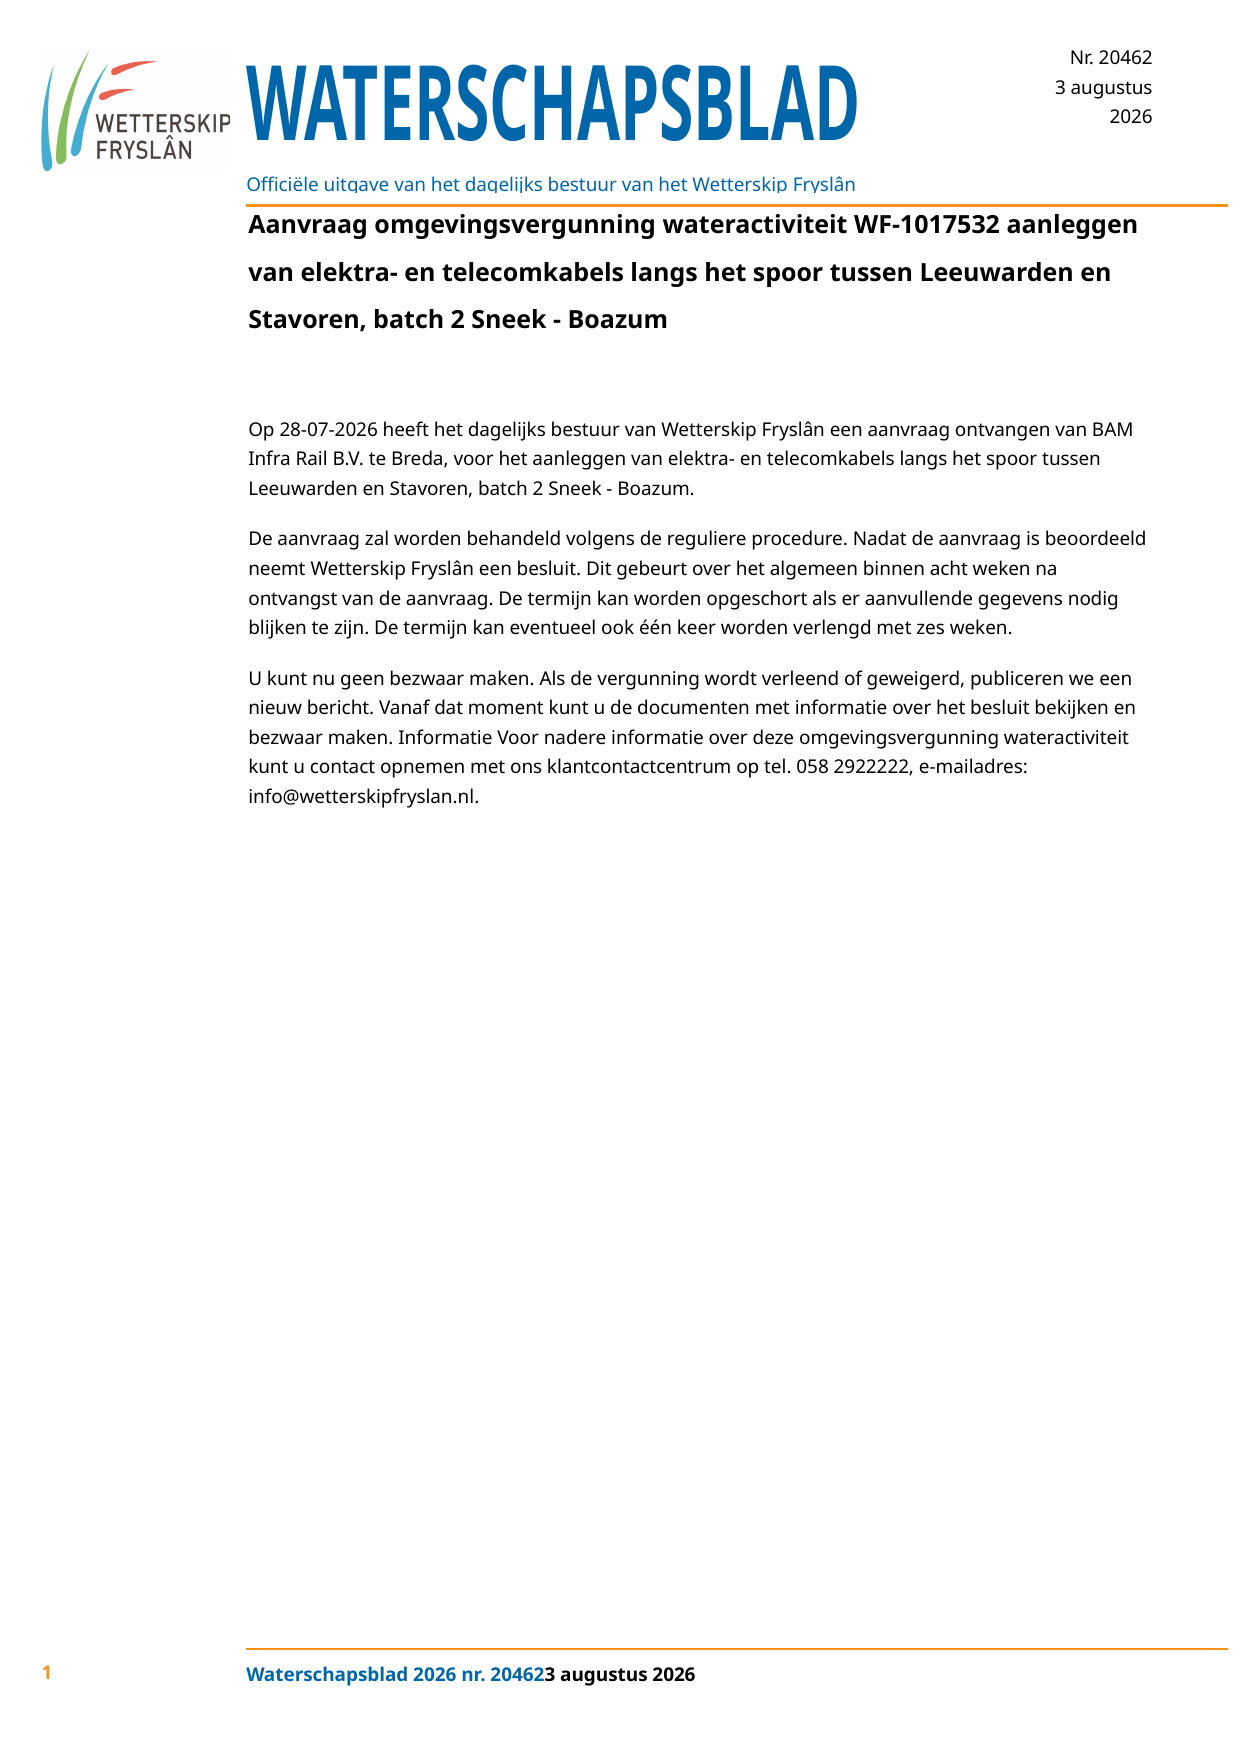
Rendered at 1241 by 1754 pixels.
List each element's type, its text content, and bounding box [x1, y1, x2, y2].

text Aanvraag omgevingsvergunning wateractiviteit WF-1017532 aanleggen van elektra- en telecomkabels langs het spoor tussen Leeuwarden en Stavoren, batch 2 Sneek - Boazum [248, 207, 1152, 336]
text Op 28-07-2026 heeft het dagelijks bestuur van Wetterskip Fryslân een aanvraag ontvangen van BAM Infra Rail B.V. te Breda, voor het aanleggen van elektra- en telecomkabels langs het spoor tussen Leeuwarden en Stavoren, batch 2 Sneek - Boazum. [248, 416, 1152, 501]
text U kunt nu geen bezwaar maken. Als de vergunning wordt verleend of geweigerd, publiceren we een nieuw bericht. Vanaf dat moment kunt u de documenten met informatie over het besluit bekijken en bezwaar maken. Informatie Voor nadere informatie over deze omgevingsvergunning wateractiviteit kunt u contact opnemen met ons klantcontactcentrum op tel. 058 2922222, e-mailadres: info@wetterskipfryslan.nl. [248, 665, 1152, 809]
text De aanvraag zal worden behandeld volgens de reguliere procedure. Nadat de aanvraag is beoordeeld neemt Wetterskip Fryslân een besluit. Dit gebeurt over het algemeen binnen acht weken na ontvangst van de aanvraag. De termijn kan worden opgeschort als er aanvullende gegevens nodig blijken te zijn. De termijn kan eventueel ook één keer worden verlengd met zes weken. [248, 526, 1152, 640]
picture [41, 47, 231, 172]
